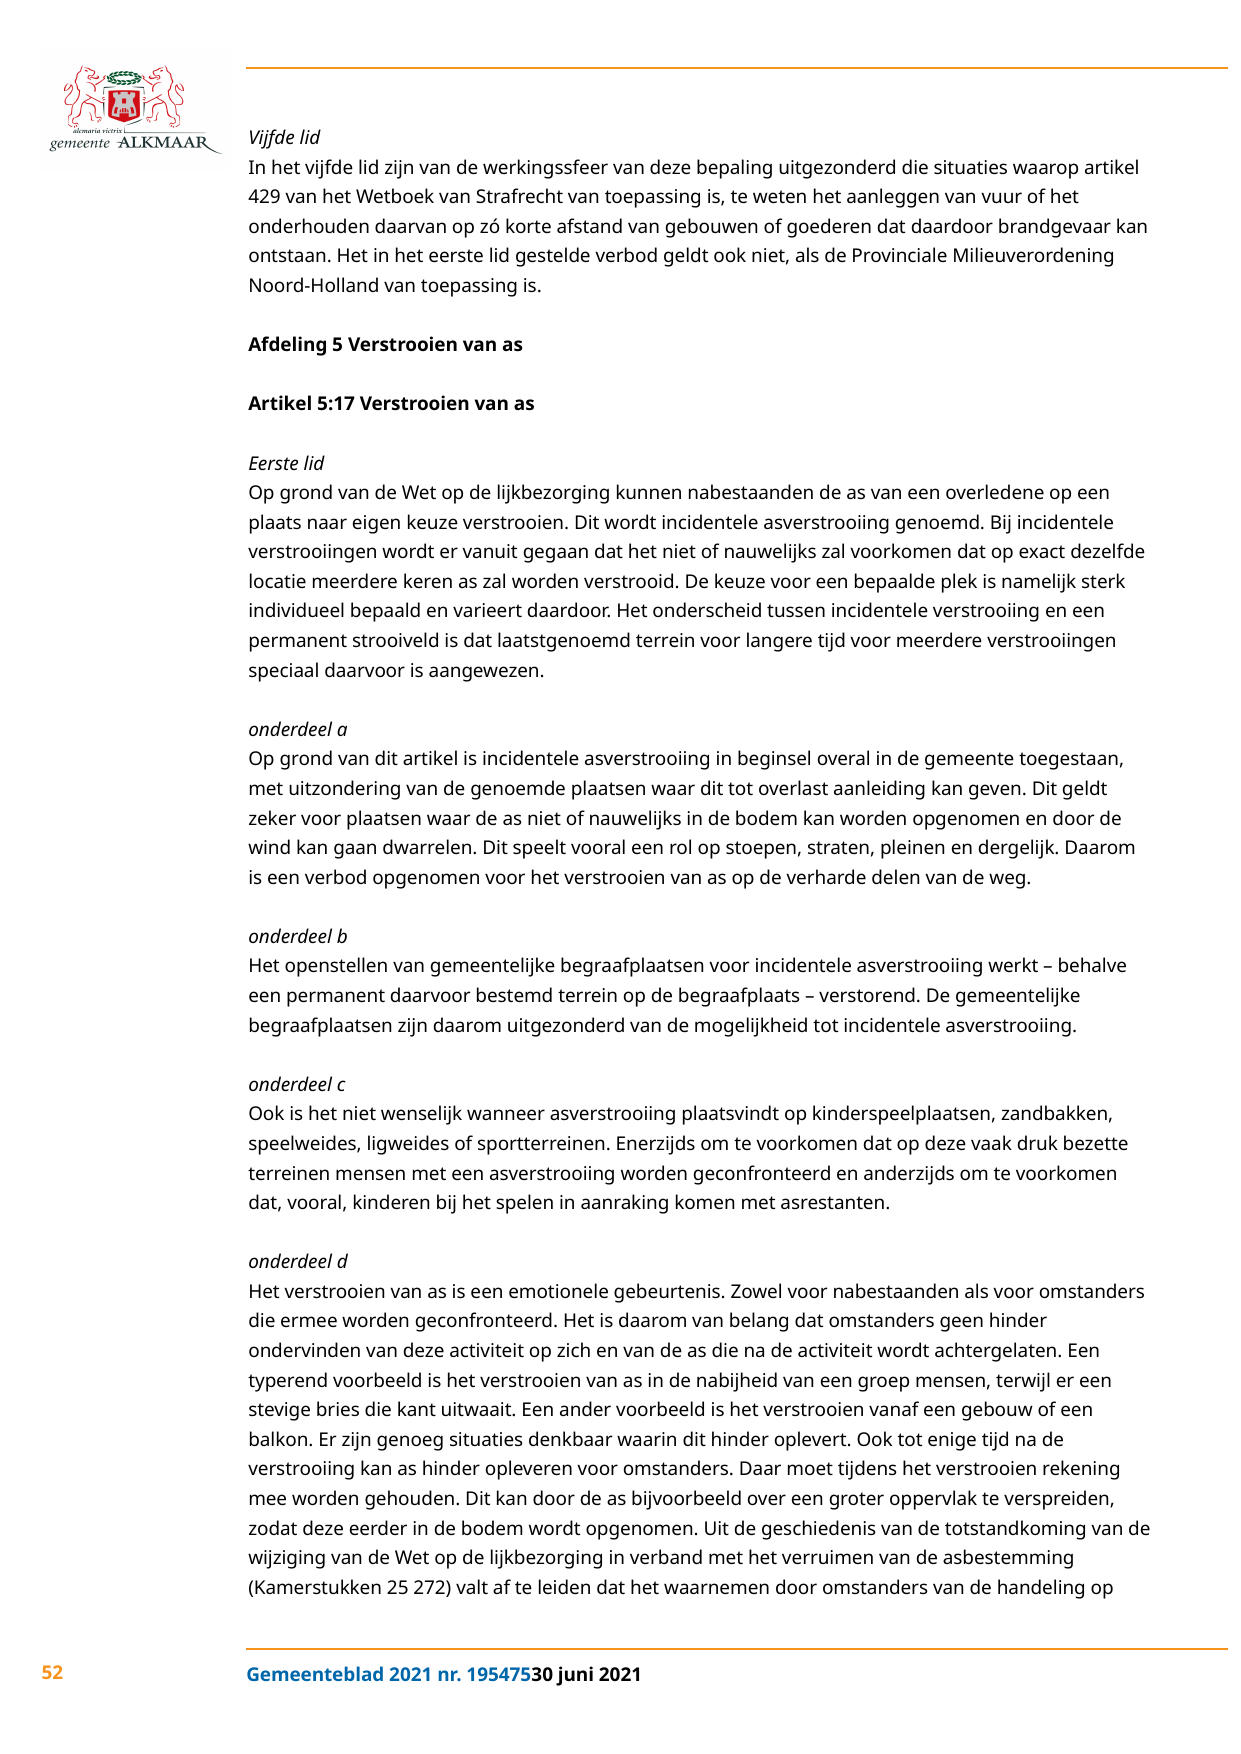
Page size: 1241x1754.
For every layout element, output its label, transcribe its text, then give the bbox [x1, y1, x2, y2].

text Afdeling 5 Verstrooien van as [248, 331, 1152, 357]
text onderdeel a [248, 716, 1152, 742]
picture [41, 47, 231, 172]
text Het openstellen van gemeentelijke begraafplaatsen voor incidentele asverstrooiing werkt – behalve een permanent daarvoor bestemd terrein op de begraafplaats – verstorend. De gemeentelijke begraafplaatsen zijn daarom uitgezonderd van de mogelijkheid tot incidentele asverstrooiing. [248, 953, 1152, 1038]
text Vijfde lid [248, 124, 1152, 150]
text Ook is het niet wenselijk wanneer asverstrooiing plaatsvindt op kinderspeelplaatsen, zandbakken, speelweides, ligweides of sportterreinen. Enerzijds om te voorkomen dat op deze vaak druk bezette terreinen mensen met een asverstrooiing worden geconfronteerd en anderzijds om te voorkomen dat, vooral, kinderen bij het spelen in aanraking komen met asrestanten. [248, 1101, 1152, 1215]
text Eerste lid [248, 450, 1152, 476]
text Op grond van de Wet op de lijkbezorging kunnen nabestaanden de as van een overledene op een plaats naar eigen keuze verstrooien. Dit wordt incidentele asverstrooiing genoemd. Bij incidentele verstrooiingen wordt er vanuit gegaan dat het niet of nauwelijks zal voorkomen dat op exact dezelfde locatie meerdere keren as zal worden verstrooid. De keuze voor een bepaalde plek is namelijk sterk individueel bepaald en varieert daardoor. Het onderscheid tussen incidentele verstrooiing en een permanent strooiveld is dat laatstgenoemd terrein voor langere tijd voor meerdere verstrooiingen speciaal daarvoor is aangewezen. [248, 479, 1152, 683]
text Artikel 5:17 Verstrooien van as [248, 391, 1152, 416]
text onderdeel d [248, 1248, 1152, 1274]
text Het verstrooien van as is een emotionele gebeurtenis. Zowel voor nabestaanden als voor omstanders die ermee worden geconfronteerd. Het is daarom van belang dat omstanders geen hinder ondervinden van deze activiteit op zich en van de as die na de activiteit wordt achtergelaten. Een typerend voorbeeld is het verstrooien van as in de nabijheid van een groep mensen, terwijl er een stevige bries die kant uitwaait. Een ander voorbeeld is het verstrooien vanaf een gebouw of een balkon. Er zijn genoeg situaties denkbaar waarin dit hinder oplevert. Ook tot enige tijd na de verstrooiing kan as hinder opleveren voor omstanders. Daar moet tijdens het verstrooien rekening mee worden gehouden. Dit kan door de as bijvoorbeeld over een groter oppervlak te verspreiden, zodat deze eerder in de bodem wordt opgenomen. Uit de geschiedenis van de totstandkoming van de wijziging van de Wet op de lijkbezorging in verband met het verruimen van de asbestemming (Kamerstukken 25 272) valt af te leiden dat het waarnemen door omstanders van de handeling op [248, 1278, 1152, 1600]
text Op grond van dit artikel is incidentele asverstrooiing in beginsel overal in de gemeente toegestaan, met uitzondering van de genoemde plaatsen waar dit tot overlast aanleiding kan geven. Dit geldt zeker voor plaatsen waar de as niet of nauwelijks in de bodem kan worden opgenomen en door de wind kan gaan dwarrelen. Dit speelt vooral een rol op stoepen, straten, pleinen en dergelijk. Daarom is een verbod opgenomen voor het verstrooien van as op de verharde delen van de weg. [248, 746, 1152, 890]
text onderdeel c [248, 1071, 1152, 1097]
text onderdeel b [248, 923, 1152, 949]
text In het vijfde lid zijn van de werkingssfeer van deze bepaling uitgezonderd die situaties waarop artikel 429 van het Wetboek van Strafrecht van toepassing is, te weten het aanleggen van vuur of het onderhouden daarvan op zó korte afstand van gebouwen of goederen dat daardoor brandgevaar kan ontstaan. Het in het eerste lid gestelde verbod geldt ook niet, als de Provinciale Milieuverordening Noord-Holland van toepassing is. [248, 154, 1152, 298]
